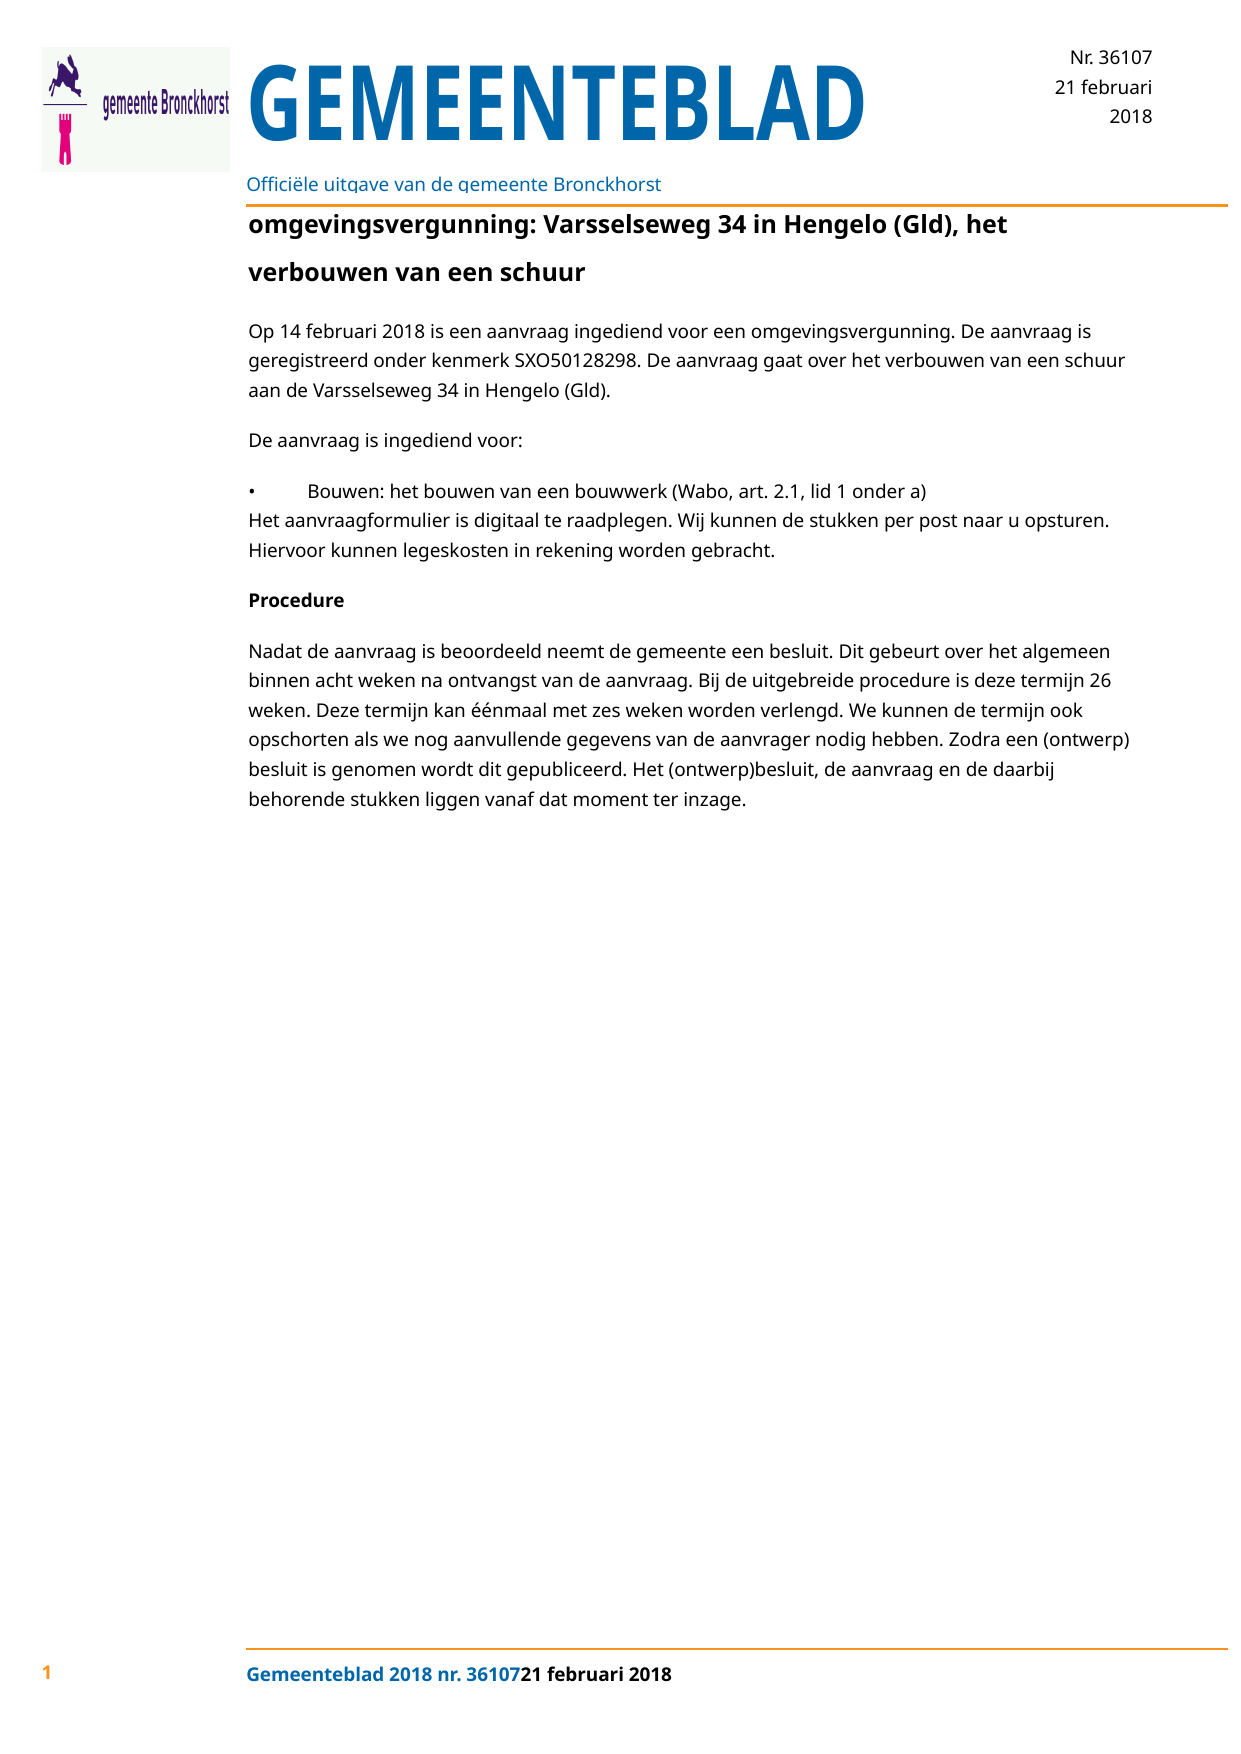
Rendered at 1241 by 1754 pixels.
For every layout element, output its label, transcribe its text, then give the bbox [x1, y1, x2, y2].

text De aanvraag is ingediend voor: [248, 427, 1152, 453]
text omgevingsvergunning: Varsselseweg 34 in Hengelo (Gld), het verbouwen van een schuur [248, 207, 1152, 288]
text Nadat de aanvraag is beoordeeld neemt de gemeente een besluit. Dit gebeurt over het algemeen binnen acht weken na ontvangst van de aanvraag. Bij de uitgebreide procedure is deze termijn 26 weken. Deze termijn kan éénmaal met zes weken worden verlengd. We kunnen de termijn ook opschorten als we nog aanvullende gegevens van de aanvrager nodig hebben. Zodra een (ontwerp) besluit is genomen wordt dit gepubliceerd. Het (ontwerp)besluit, de aanvraag en de daarbij behorende stukken liggen vanaf dat moment ter inzage. [248, 638, 1152, 812]
picture [41, 47, 231, 172]
text Procedure [248, 587, 1152, 613]
text Het aanvraagformulier is digitaal te raadplegen. Wij kunnen de stukken per post naar u opsturen. Hiervoor kunnen legeskosten in rekening worden gebracht. [248, 507, 1152, 563]
list Bouwen: het bouwen van een bouwwerk (Wabo, art. 2.1, lid 1 onder a) [248, 478, 1152, 504]
text Op 14 februari 2018 is een aanvraag ingediend voor een omgevingsvergunning. De aanvraag is geregistreerd onder kenmerk SXO50128298. De aanvraag gaat over het verbouwen van een schuur aan de Varsselseweg 34 in Hengelo (Gld). [248, 318, 1152, 403]
